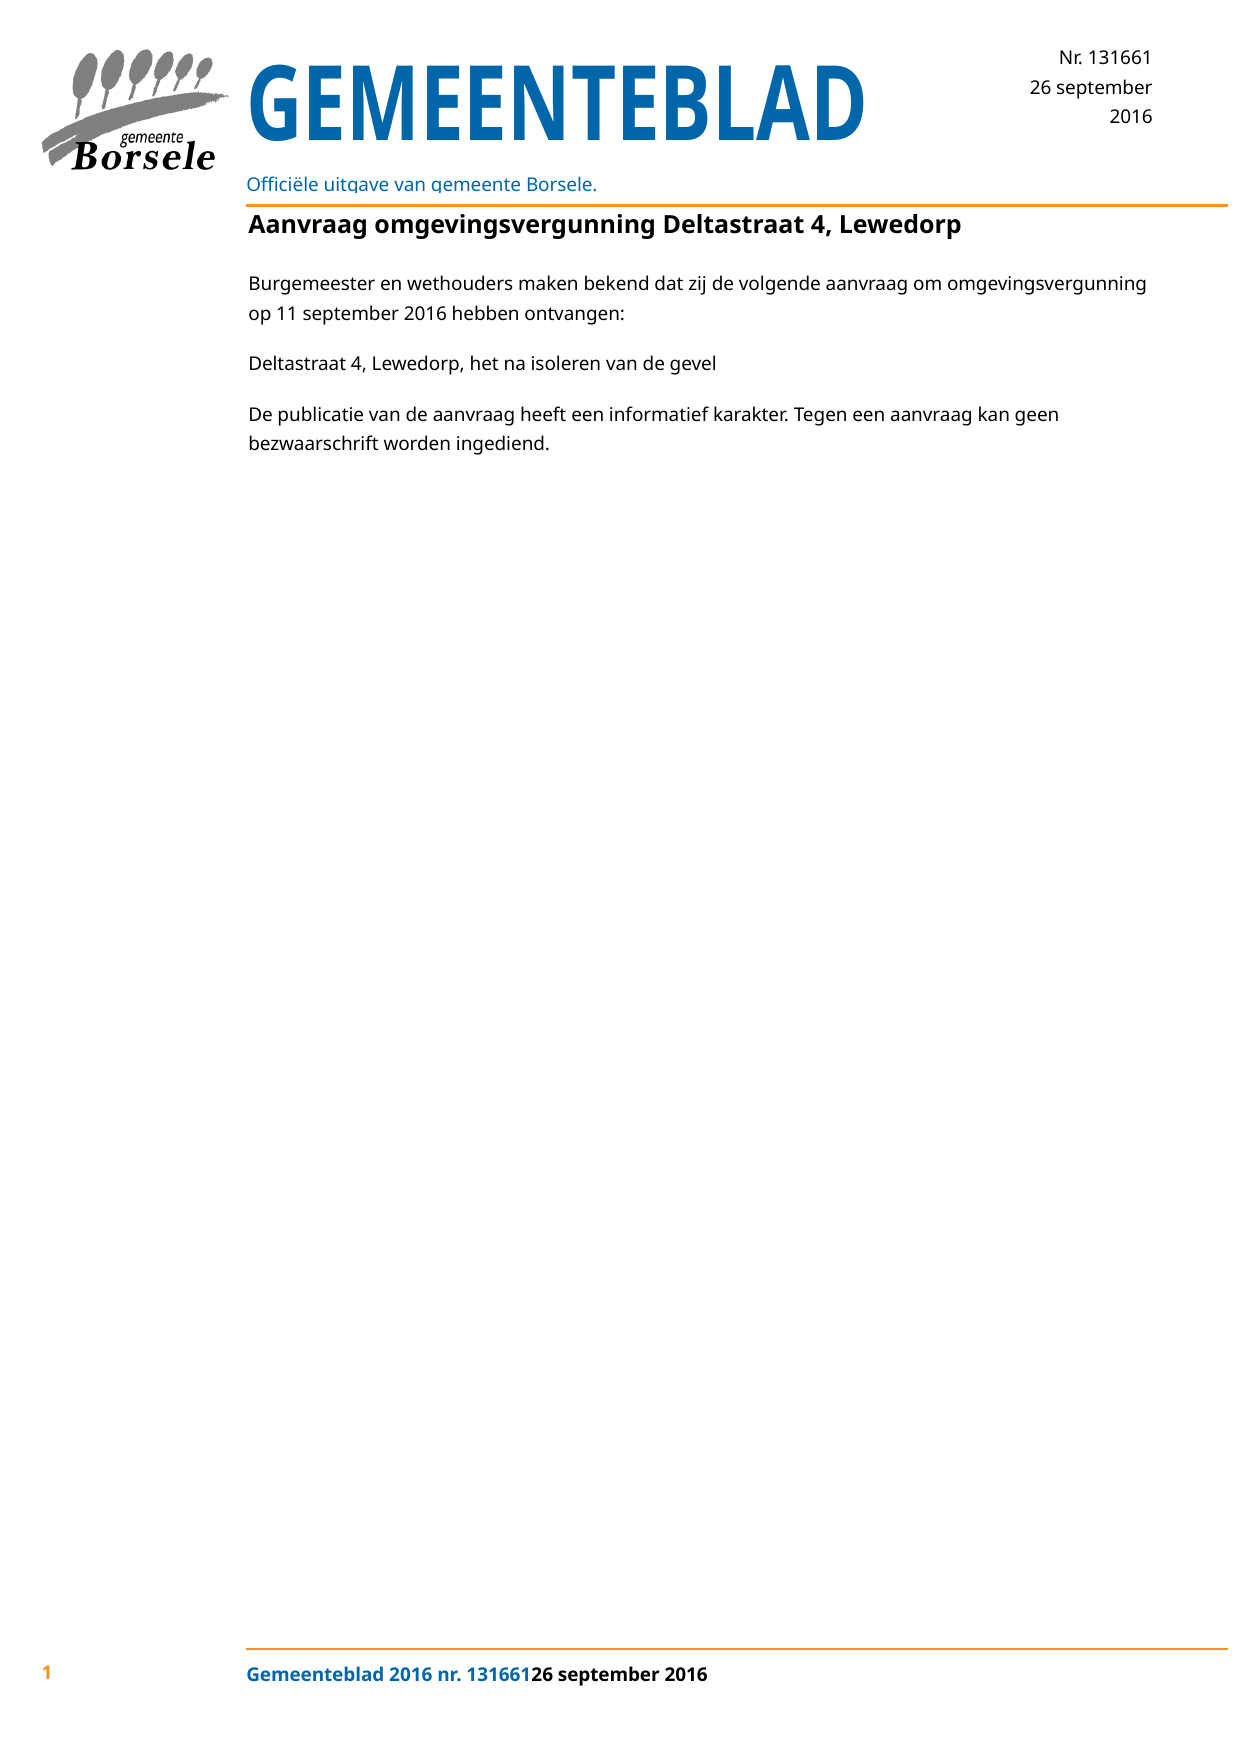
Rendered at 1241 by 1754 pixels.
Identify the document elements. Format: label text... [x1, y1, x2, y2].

picture [41, 47, 231, 172]
text De publicatie van de aanvraag heeft een informatief karakter. Tegen een aanvraag kan geen bezwaarschrift worden ingediend. [248, 401, 1152, 456]
text Deltastraat 4, Lewedorp, het na isoleren van de gevel [248, 350, 1152, 376]
text Aanvraag omgevingsvergunning Deltastraat 4, Lewedorp [248, 207, 1152, 241]
text Burgemeester en wethouders maken bekend dat zij de volgende aanvraag om omgevingsvergunning op 11 september 2016 hebben ontvangen: [248, 270, 1152, 326]
